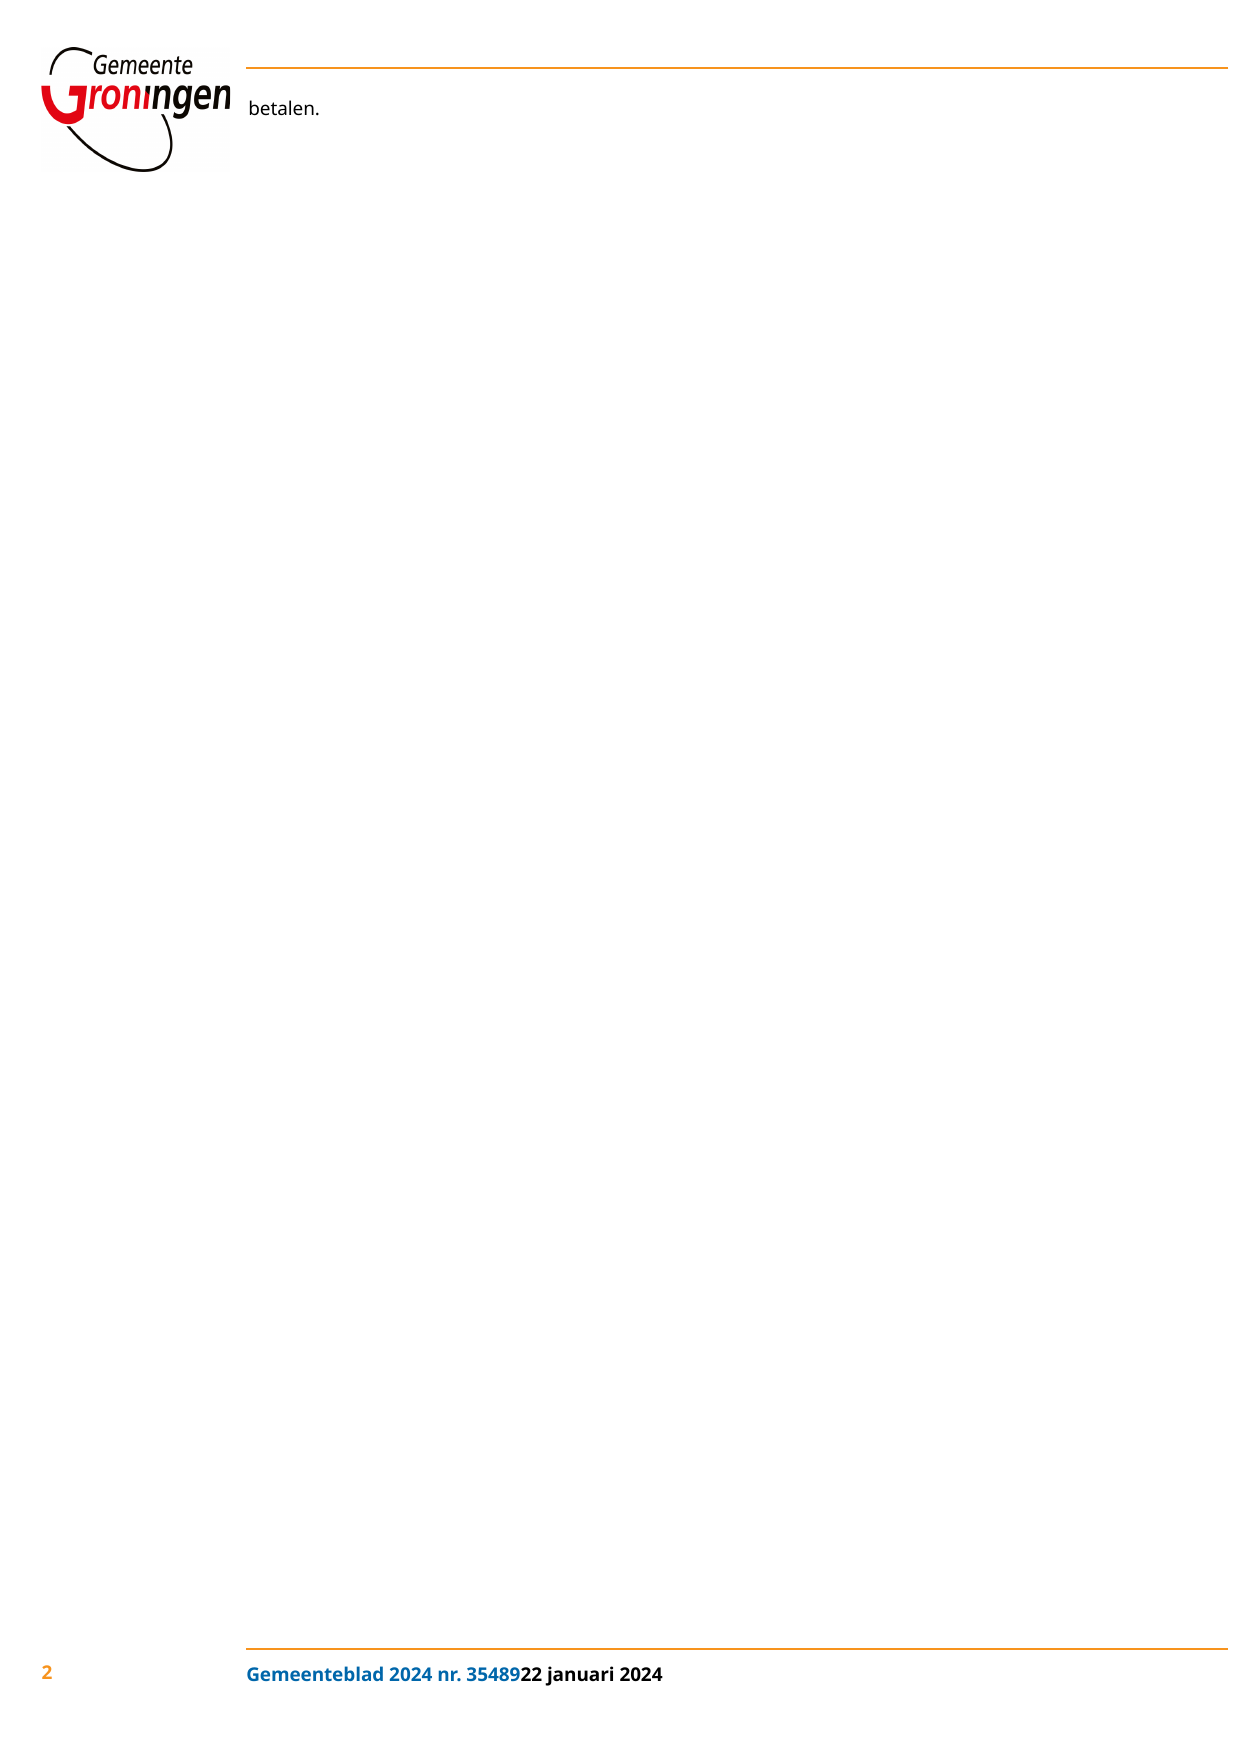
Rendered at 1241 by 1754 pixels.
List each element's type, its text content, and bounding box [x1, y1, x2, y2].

picture [41, 47, 231, 172]
text betalen. [248, 95, 1152, 121]
